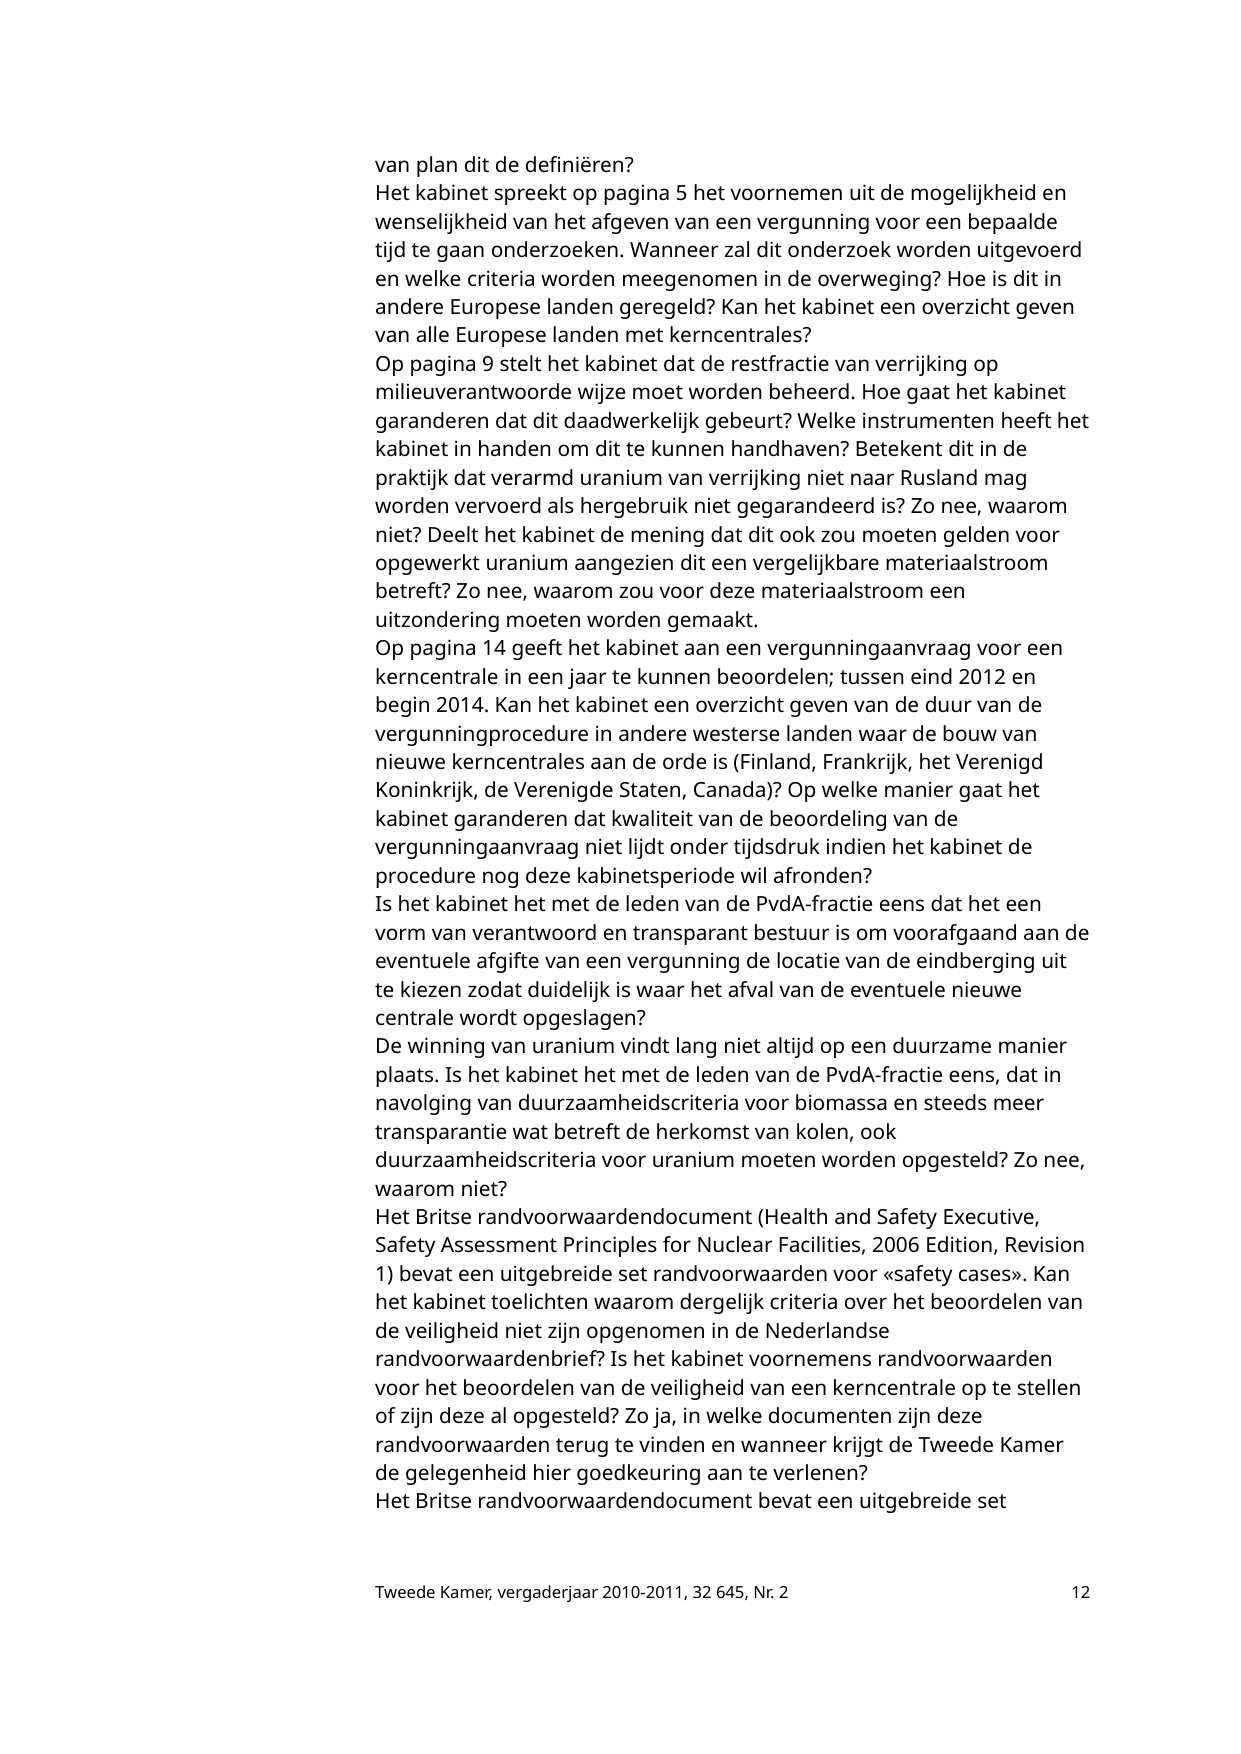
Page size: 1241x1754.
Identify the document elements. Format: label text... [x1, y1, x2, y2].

text Op pagina 9 stelt het kabinet dat de restfractie van verrijking op milieuverantwoorde wijze moet worden beheerd. Hoe gaat het kabinet garanderen dat dit daadwerkelijk gebeurt? Welke instrumenten heeft het kabinet in handen om dit te kunnen handhaven? Betekent dit in de praktijk dat verarmd uranium van verrijking niet naar Rusland mag worden vervoerd als hergebruik niet gegarandeerd is? Zo nee, waarom niet? Deelt het kabinet de mening dat dit ook zou moeten gelden voor opgewerkt uranium aangezien dit een vergelijkbare materiaalstroom betreft? Zo nee, waarom zou voor deze materiaalstroom een uitzondering moeten worden gemaakt. [375, 349, 1090, 633]
text Het Britse randvoorwaardendocument (Health and Safety Executive, Safety Assessment Principles for Nuclear Facilities, 2006 Edition, Revision 1) bevat een uitgebreide set randvoorwaarden voor «safety cases». Kan het kabinet toelichten waarom dergelijk criteria over het beoordelen van de veiligheid niet zijn opgenomen in de Nederlandse randvoorwaardenbrief? Is het kabinet voornemens randvoorwaarden voor het beoordelen van de veiligheid van een kerncentrale op te stellen of zijn deze al opgesteld? Zo ja, in welke documenten zijn deze randvoorwaarden terug te vinden en wanneer krijgt de Tweede Kamer de gelegenheid hier goedkeuring aan te verlenen? [375, 1202, 1090, 1487]
text Op pagina 14 geeft het kabinet aan een vergunningaanvraag voor een kerncentrale in een jaar te kunnen beoordelen; tussen eind 2012 en begin 2014. Kan het kabinet een overzicht geven van de duur van de vergunningprocedure in andere westerse landen waar de bouw van nieuwe kerncentrales aan de orde is (Finland, Frankrijk, het Verenigd Koninkrijk, de Verenigde Staten, Canada)? Op welke manier gaat het kabinet garanderen dat kwaliteit van de beoordeling van de vergunningaanvraag niet lijdt onder tijdsdruk indien het kabinet de procedure nog deze kabinetsperiode wil afronden? [375, 633, 1090, 889]
text van plan dit de definiëren? [375, 150, 1090, 178]
text Het Britse randvoorwaardendocument bevat een uitgebreide set [375, 1487, 1090, 1515]
text Het kabinet spreekt op pagina 5 het voornemen uit de mogelijkheid en wenselijkheid van het afgeven van een vergunning voor een bepaalde tijd te gaan onderzoeken. Wanneer zal dit onderzoek worden uitgevoerd en welke criteria worden meegenomen in de overweging? Hoe is dit in andere Europese landen geregeld? Kan het kabinet een overzicht geven van alle Europese landen met kerncentrales? [375, 178, 1090, 349]
text Is het kabinet het met de leden van de PvdA-fractie eens dat het een vorm van verantwoord en transparant bestuur is om voorafgaand aan de eventuele afgifte van een vergunning de locatie van de eindberging uit te kiezen zodat duidelijk is waar het afval van de eventuele nieuwe centrale wordt opgeslagen? [375, 889, 1090, 1032]
text De winning van uranium vindt lang niet altijd op een duurzame manier plaats. Is het kabinet het met de leden van de PvdA-fractie eens, dat in navolging van duurzaamheidscriteria voor biomassa en steeds meer transparantie wat betreft de herkomst van kolen, ook duurzaamheidscriteria voor uranium moeten worden opgesteld? Zo nee, waarom niet? [375, 1032, 1090, 1202]
